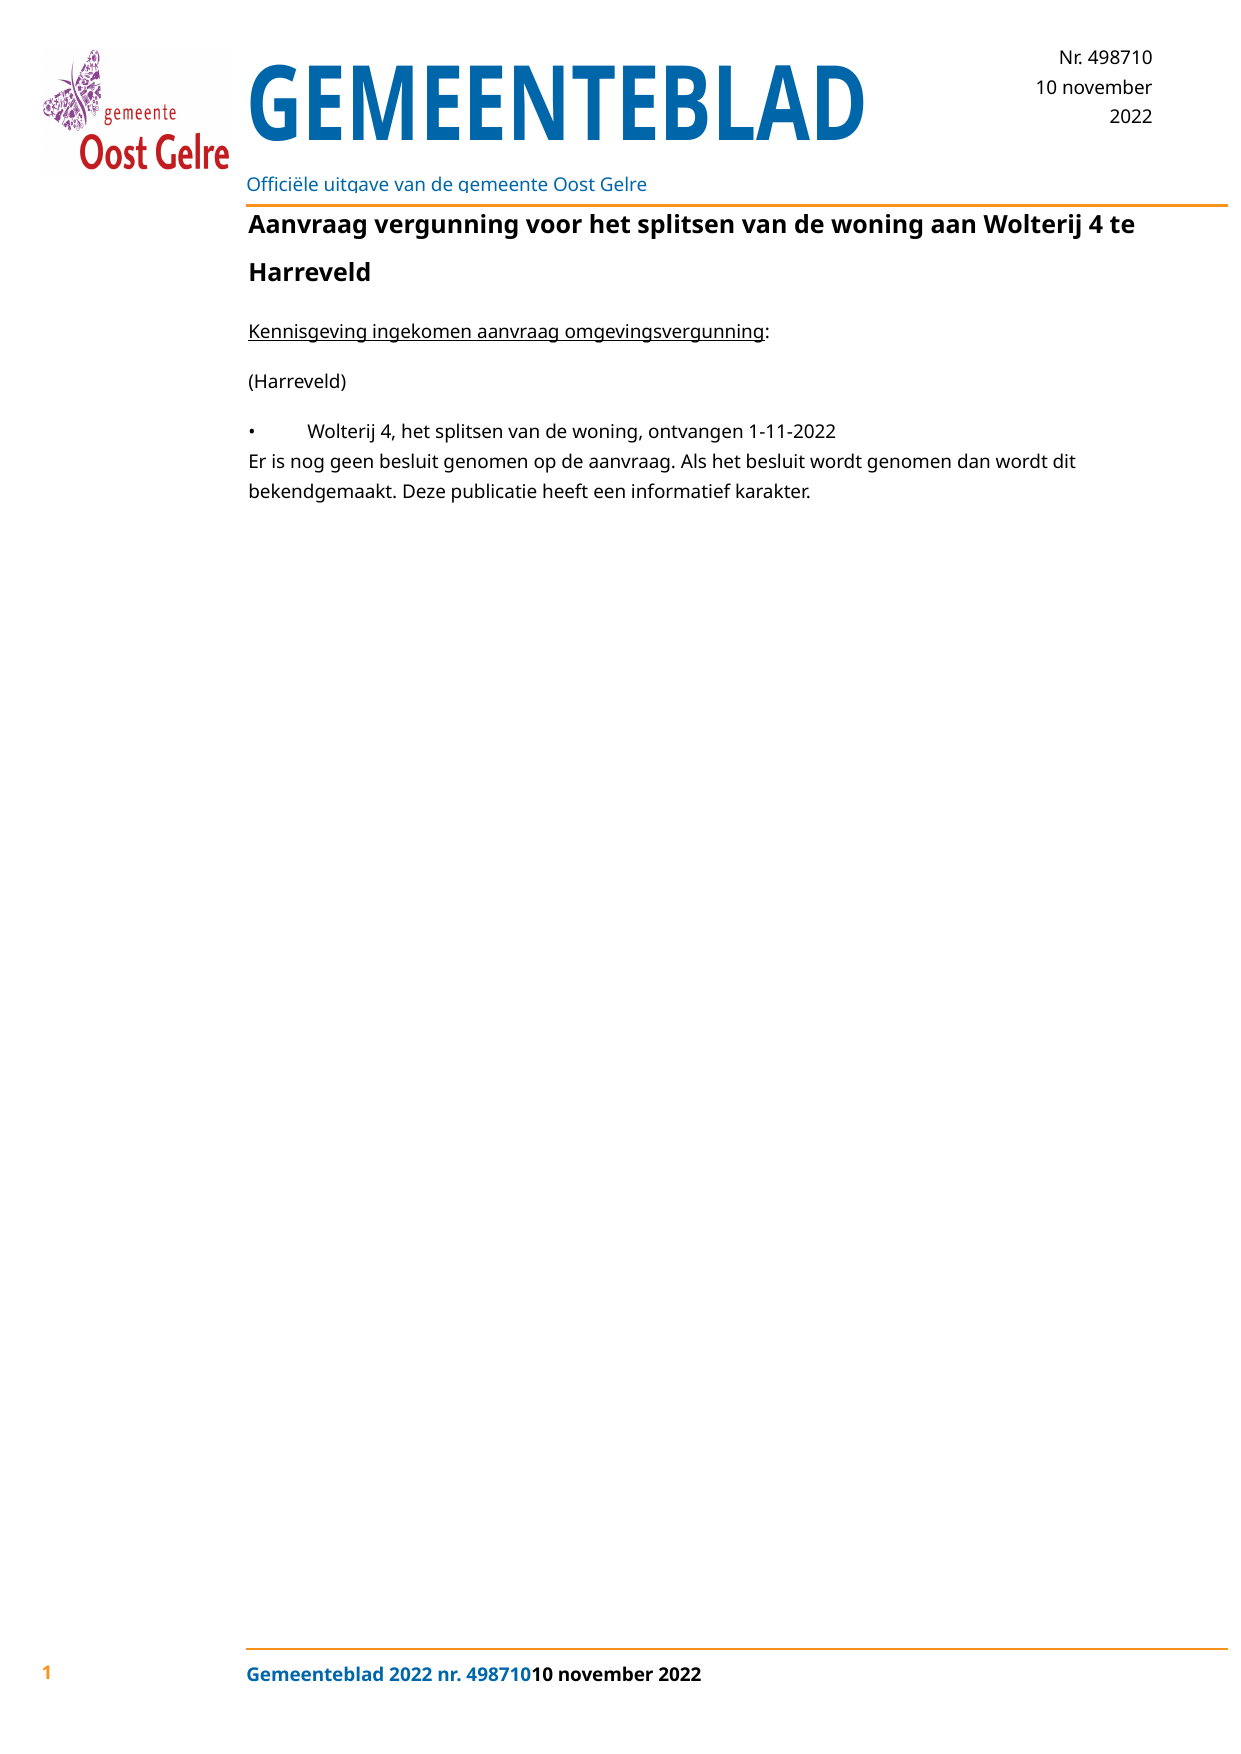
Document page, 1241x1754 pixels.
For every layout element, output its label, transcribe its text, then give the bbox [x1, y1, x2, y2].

text (Harreveld) [248, 368, 1152, 394]
picture [41, 47, 231, 172]
text Er is nog geen besluit genomen op de aanvraag. Als het besluit wordt genomen dan wordt dit bekendgemaakt. Deze publicatie heeft een informatief karakter. [248, 448, 1152, 504]
text Aanvraag vergunning voor het splitsen van de woning aan Wolterij 4 te Harreveld [248, 207, 1152, 288]
text Kennisgeving ingekomen aanvraag omgevingsvergunning: [248, 318, 1152, 344]
list Wolterij 4, het splitsen van de woning, ontvangen 1-11-2022 [248, 419, 1152, 444]
